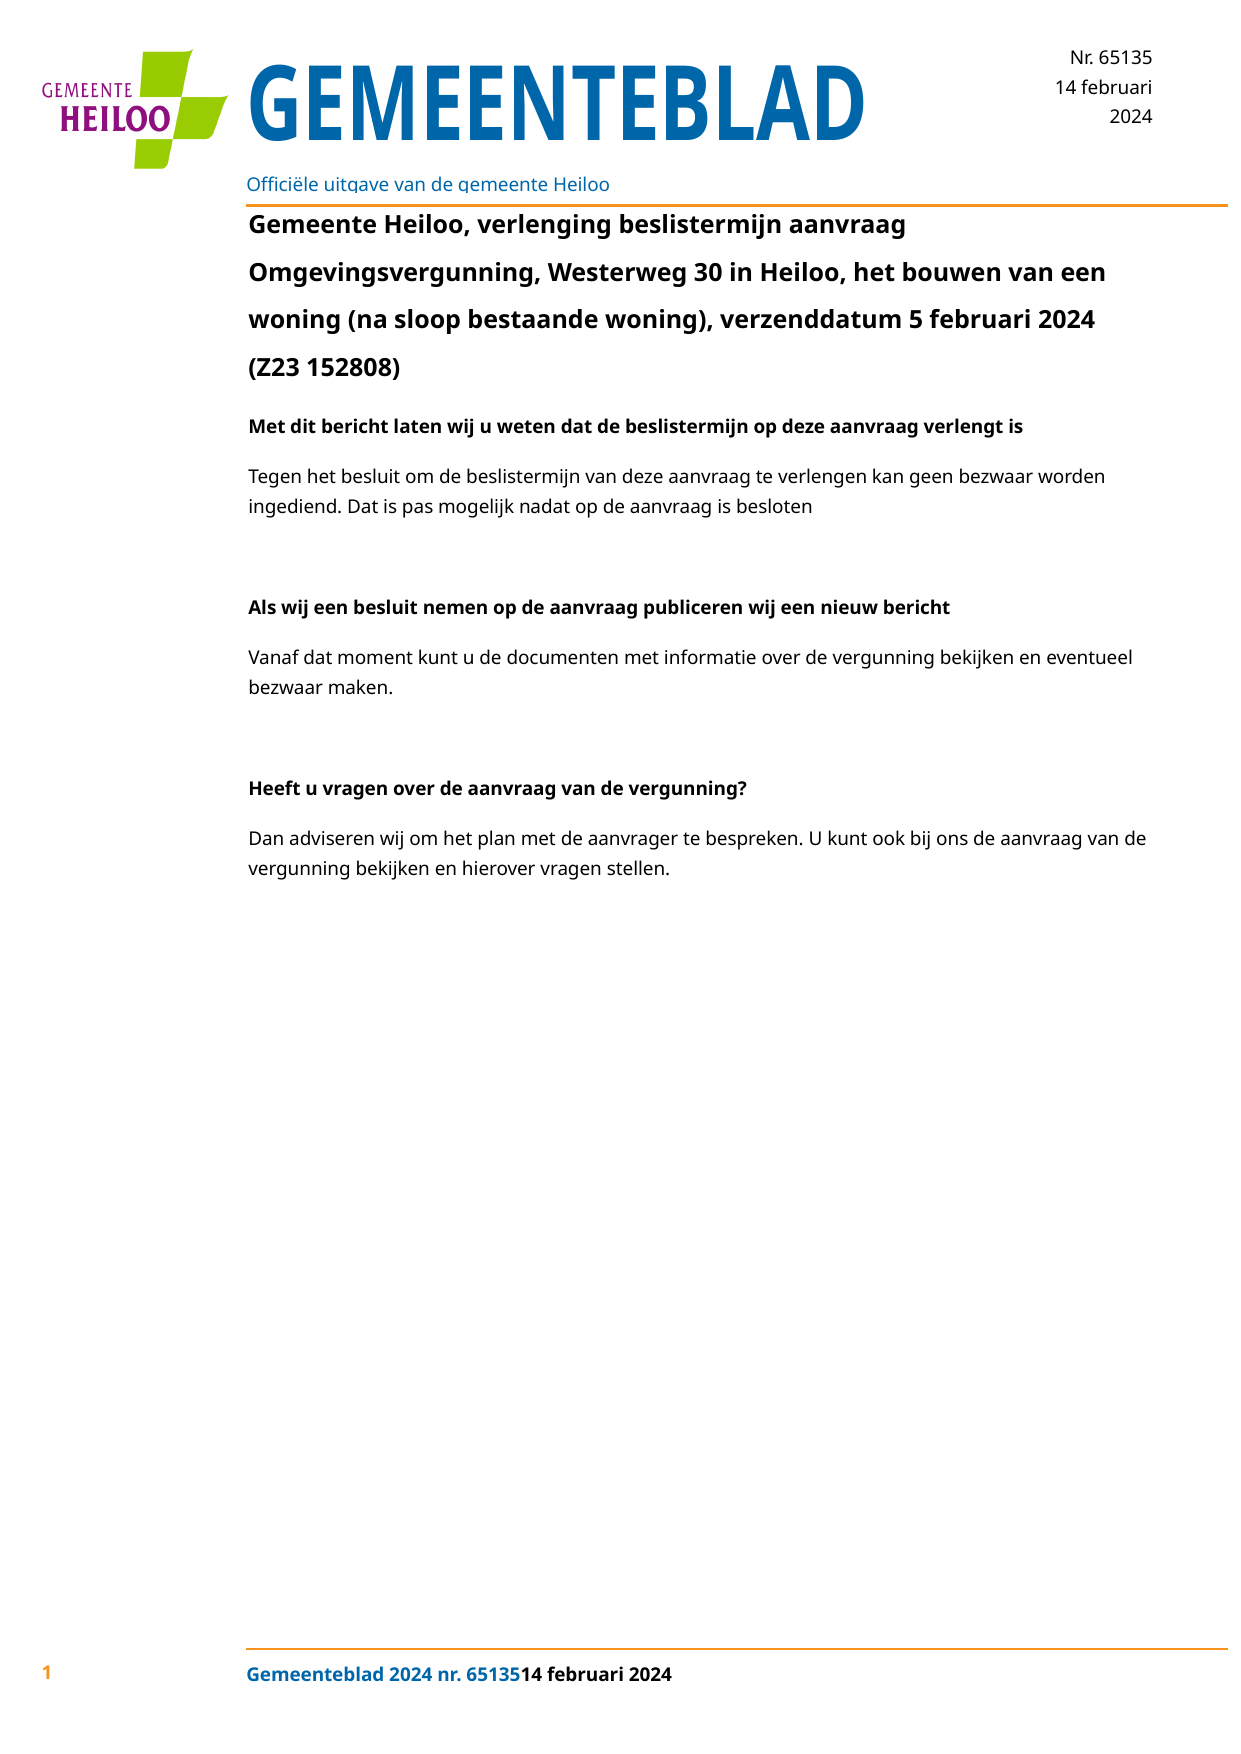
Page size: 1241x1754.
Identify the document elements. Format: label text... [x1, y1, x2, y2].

text Als wij een besluit nemen op de aanvraag publiceren wij een nieuw bericht [248, 594, 1152, 620]
picture [41, 47, 231, 172]
text Dan adviseren wij om het plan met de aanvrager te bespreken. U kunt ook bij ons de aanvraag van de vergunning bekijken en hierover vragen stellen. [248, 825, 1152, 881]
text Gemeente Heiloo, verlenging beslistermijn aanvraag Omgevingsvergunning, Westerweg 30 in Heiloo, het bouwen van een woning (na sloop bestaande woning), verzenddatum 5 februari 2024 (Z23 152808) [248, 207, 1152, 384]
text Tegen het besluit om de beslistermijn van deze aanvraag te verlengen kan geen bezwaar worden ingediend. Dat is pas mogelijk nadat op de aanvraag is besloten [248, 463, 1152, 519]
text Heeft u vragen over de aanvraag van de vergunning? [248, 775, 1152, 801]
text Vanaf dat moment kunt u de documenten met informatie over de vergunning bekijken en eventueel bezwaar maken. [248, 644, 1152, 700]
text Met dit bericht laten wij u weten dat de beslistermijn op deze aanvraag verlengt is [248, 413, 1152, 439]
